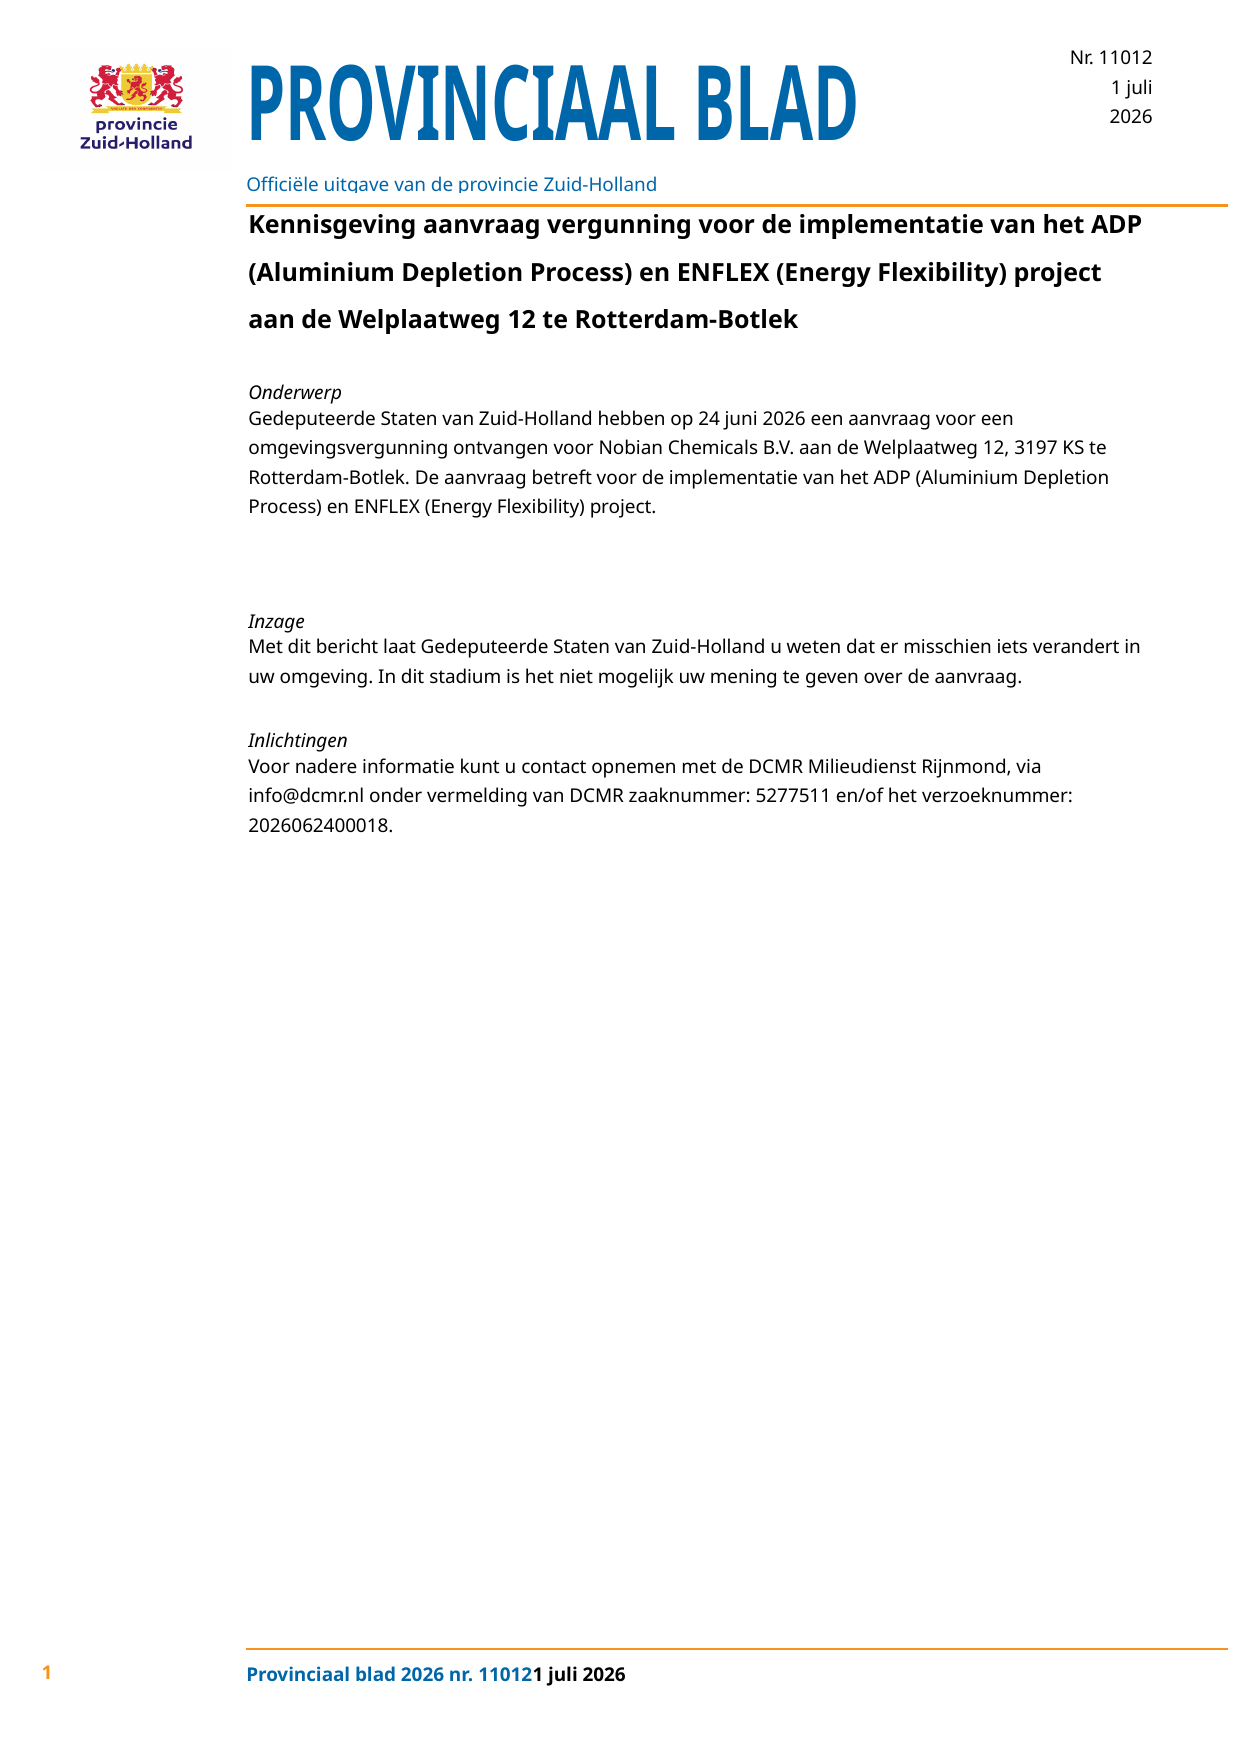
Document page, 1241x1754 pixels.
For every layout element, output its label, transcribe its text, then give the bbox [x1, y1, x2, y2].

text Inzage [248, 608, 1152, 634]
text Inlichtingen [248, 727, 1152, 753]
text Met dit bericht laat Gedeputeerde Staten van Zuid-Holland u weten dat er misschien iets verandert in uw omgeving. In dit stadium is het niet mogelijk uw mening te geven over de aanvraag. [248, 634, 1152, 689]
text Voor nadere informatie kunt u contact opnemen met de DCMR Milieudienst Rijnmond, via info@dcmr.nl onder vermelding van DCMR zaaknummer: 5277511 en/of het verzoeknummer: 2026062400018. [248, 753, 1152, 838]
picture [41, 47, 231, 172]
text Gedeputeerde Staten van Zuid-Holland hebben op 24 juni 2026 een aanvraag voor een omgevingsvergunning ontvangen voor Nobian Chemicals B.V. aan de Welplaatweg 12, 3197 KS te Rotterdam-Botlek. De aanvraag betreft voor de implementatie van het ADP (Aluminium Depletion Process) en ENFLEX (Energy Flexibility) project. [248, 405, 1152, 519]
text Onderwerp [248, 379, 1152, 405]
text Kennisgeving aanvraag vergunning voor de implementatie van het ADP (Aluminium Depletion Process) en ENFLEX (Energy Flexibility) project aan de Welplaatweg 12 te Rotterdam-Botlek [248, 207, 1152, 336]
